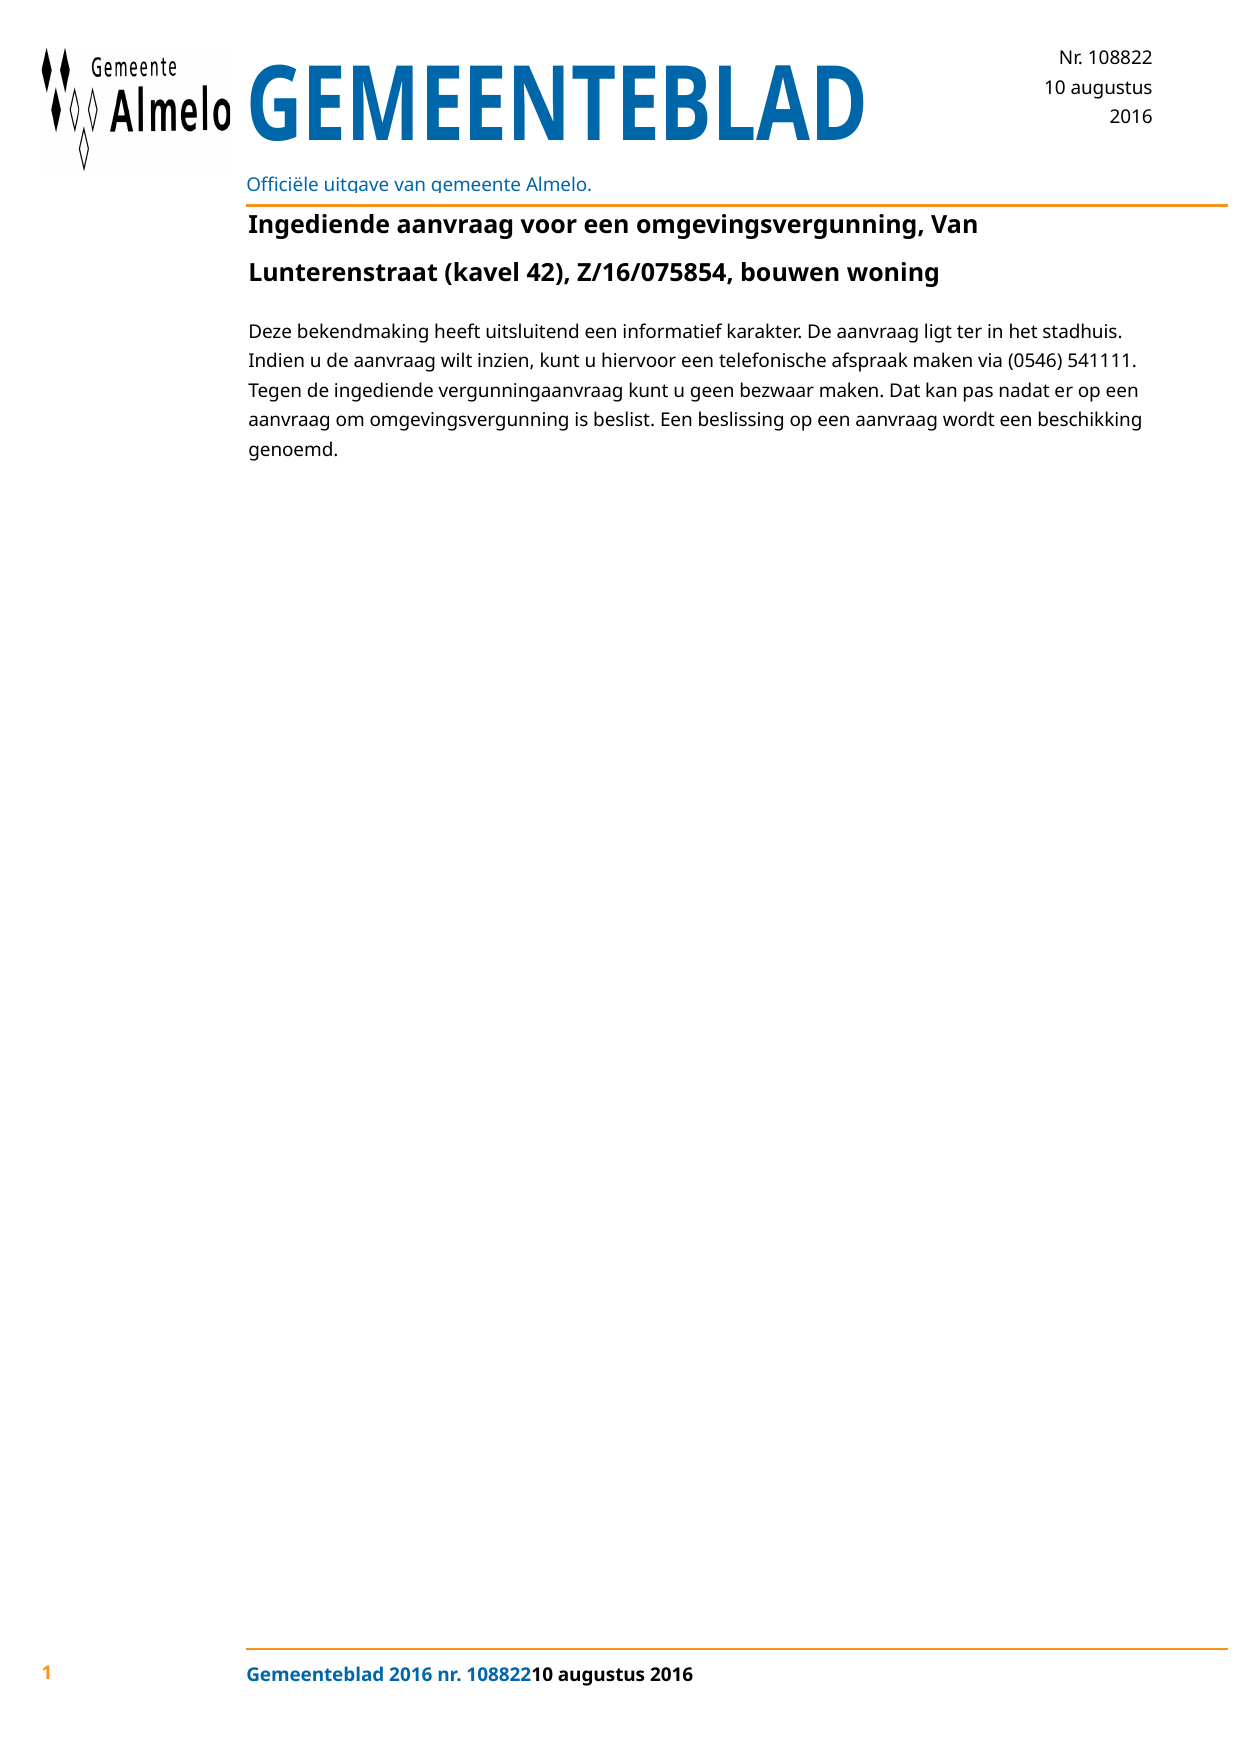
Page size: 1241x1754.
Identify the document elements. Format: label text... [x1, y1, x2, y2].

text Ingediende aanvraag voor een omgevingsvergunning, Van Lunterenstraat (kavel 42), Z/16/075854, bouwen woning [248, 207, 1152, 288]
text Deze bekendmaking heeft uitsluitend een informatief karakter. De aanvraag ligt ter in het stadhuis. Indien u de aanvraag wilt inzien, kunt u hiervoor een telefonische afspraak maken via (0546) 541111. Tegen de ingediende vergunningaanvraag kunt u geen bezwaar maken. Dat kan pas nadat er op een aanvraag om omgevingsvergunning is beslist. Een beslissing op een aanvraag wordt een beschikking genoemd. [248, 318, 1152, 462]
picture [41, 47, 231, 172]
